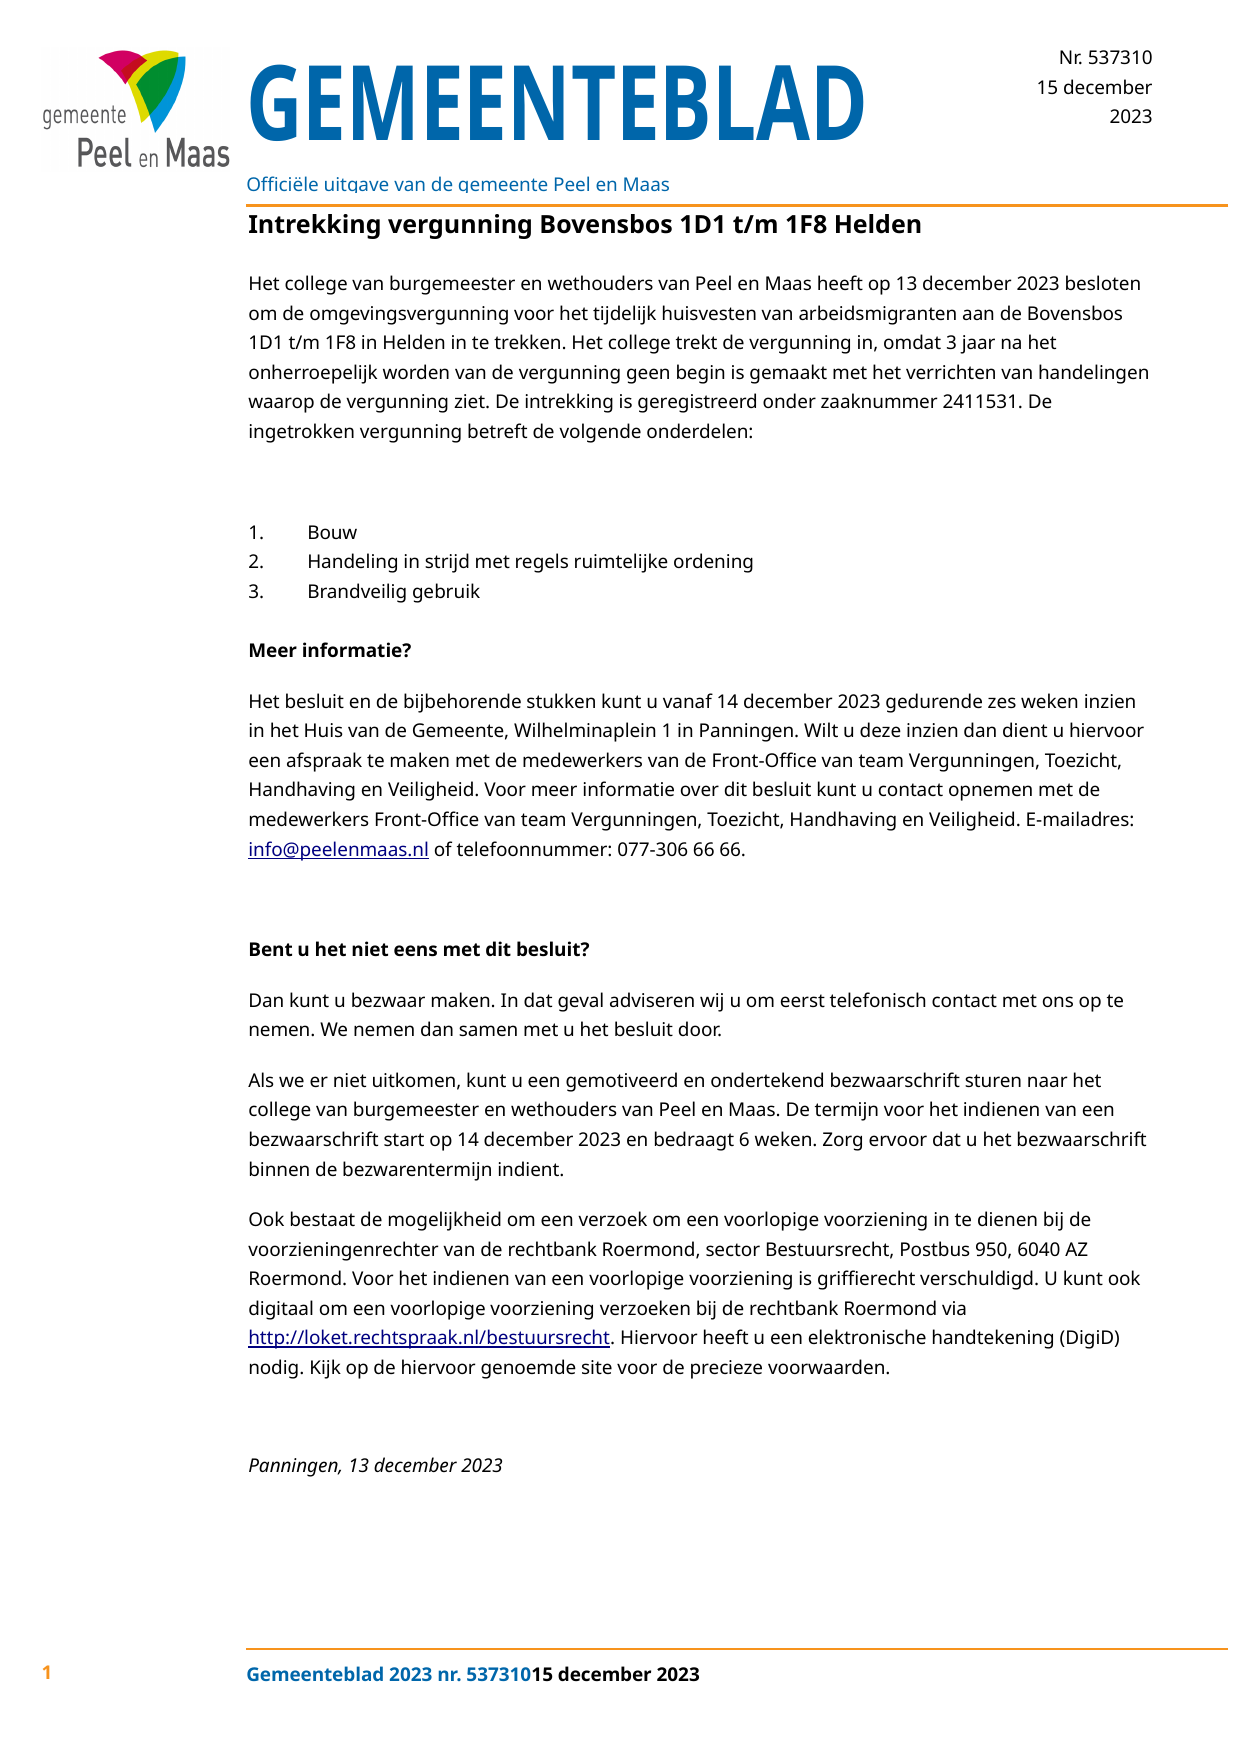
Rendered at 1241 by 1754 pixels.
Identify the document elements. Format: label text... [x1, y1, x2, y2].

list Brandveilig gebruik [248, 578, 1152, 604]
text Als we er niet uitkomen, kunt u een gemotiveerd en ondertekend bezwaarschrift sturen naar het college van burgemeester en wethouders van Peel en Maas. De termijn voor het indienen van een bezwaarschrift start op 14 december 2023 en bedraagt 6 weken. Zorg ervoor dat u het bezwaarschrift binnen de bezwarentermijn indient. [248, 1067, 1152, 1181]
text Ook bestaat de mogelijkheid om een verzoek om een voorlopige voorziening in te dienen bij de voorzieningenrechter van de rechtbank Roermond, sector Bestuursrecht, Postbus 950, 6040 AZ Roermond. Voor het indienen van een voorlopige voorziening is griffierecht verschuldigd. U kunt ook digitaal om een voorlopige voorziening verzoeken bij de rechtbank Roermond via http://loket.rechtspraak.nl/bestuursrecht. Hiervoor heeft u een elektronische handtekening (DigiD) nodig. Kijk op de hiervoor genoemde site voor de precieze voorwaarden. [248, 1206, 1152, 1380]
picture [41, 47, 231, 172]
list Handeling in strijd met regels ruimtelijke ordening [248, 549, 1152, 574]
text Bent u het niet eens met dit besluit? [248, 937, 1152, 962]
text Meer informatie? [248, 637, 1152, 663]
text Het besluit en de bijbehorende stukken kunt u vanaf 14 december 2023 gedurende zes weken inzien in het Huis van de Gemeente, Wilhelminaplein 1 in Panningen. Wilt u deze inzien dan dient u hiervoor een afspraak te maken met de medewerkers van de Front-Office van team Vergunningen, Toezicht, Handhaving en Veiligheid. Voor meer informatie over dit besluit kunt u contact opnemen met de medewerkers Front-Office van team Vergunningen, Toezicht, Handhaving en Veiligheid. E-mailadres: info@peelenmaas.nl of telefoonnummer: 077-306 66 66. [248, 688, 1152, 861]
text Intrekking vergunning Bovensbos 1D1 t/m 1F8 Helden [248, 207, 1152, 241]
text Panningen, 13 december 2023 [248, 1452, 1152, 1478]
text Dan kunt u bezwaar maken. In dat geval adviseren wij u om eerst telefonisch contact met ons op te nemen. We nemen dan samen met u het besluit door. [248, 987, 1152, 1042]
list Bouw [248, 519, 1152, 545]
text Het college van burgemeester en wethouders van Peel en Maas heeft op 13 december 2023 besloten om de omgevingsvergunning voor het tijdelijk huisvesten van arbeidsmigranten aan de Bovensbos 1D1 t/m 1F8 in Helden in te trekken. Het college trekt de vergunning in, omdat 3 jaar na het onherroepelijk worden van de vergunning geen begin is gemaakt met het verrichten van handelingen waarop de vergunning ziet. De intrekking is geregistreerd onder zaaknummer 2411531. De ingetrokken vergunning betreft de volgende onderdelen: [248, 270, 1152, 444]
